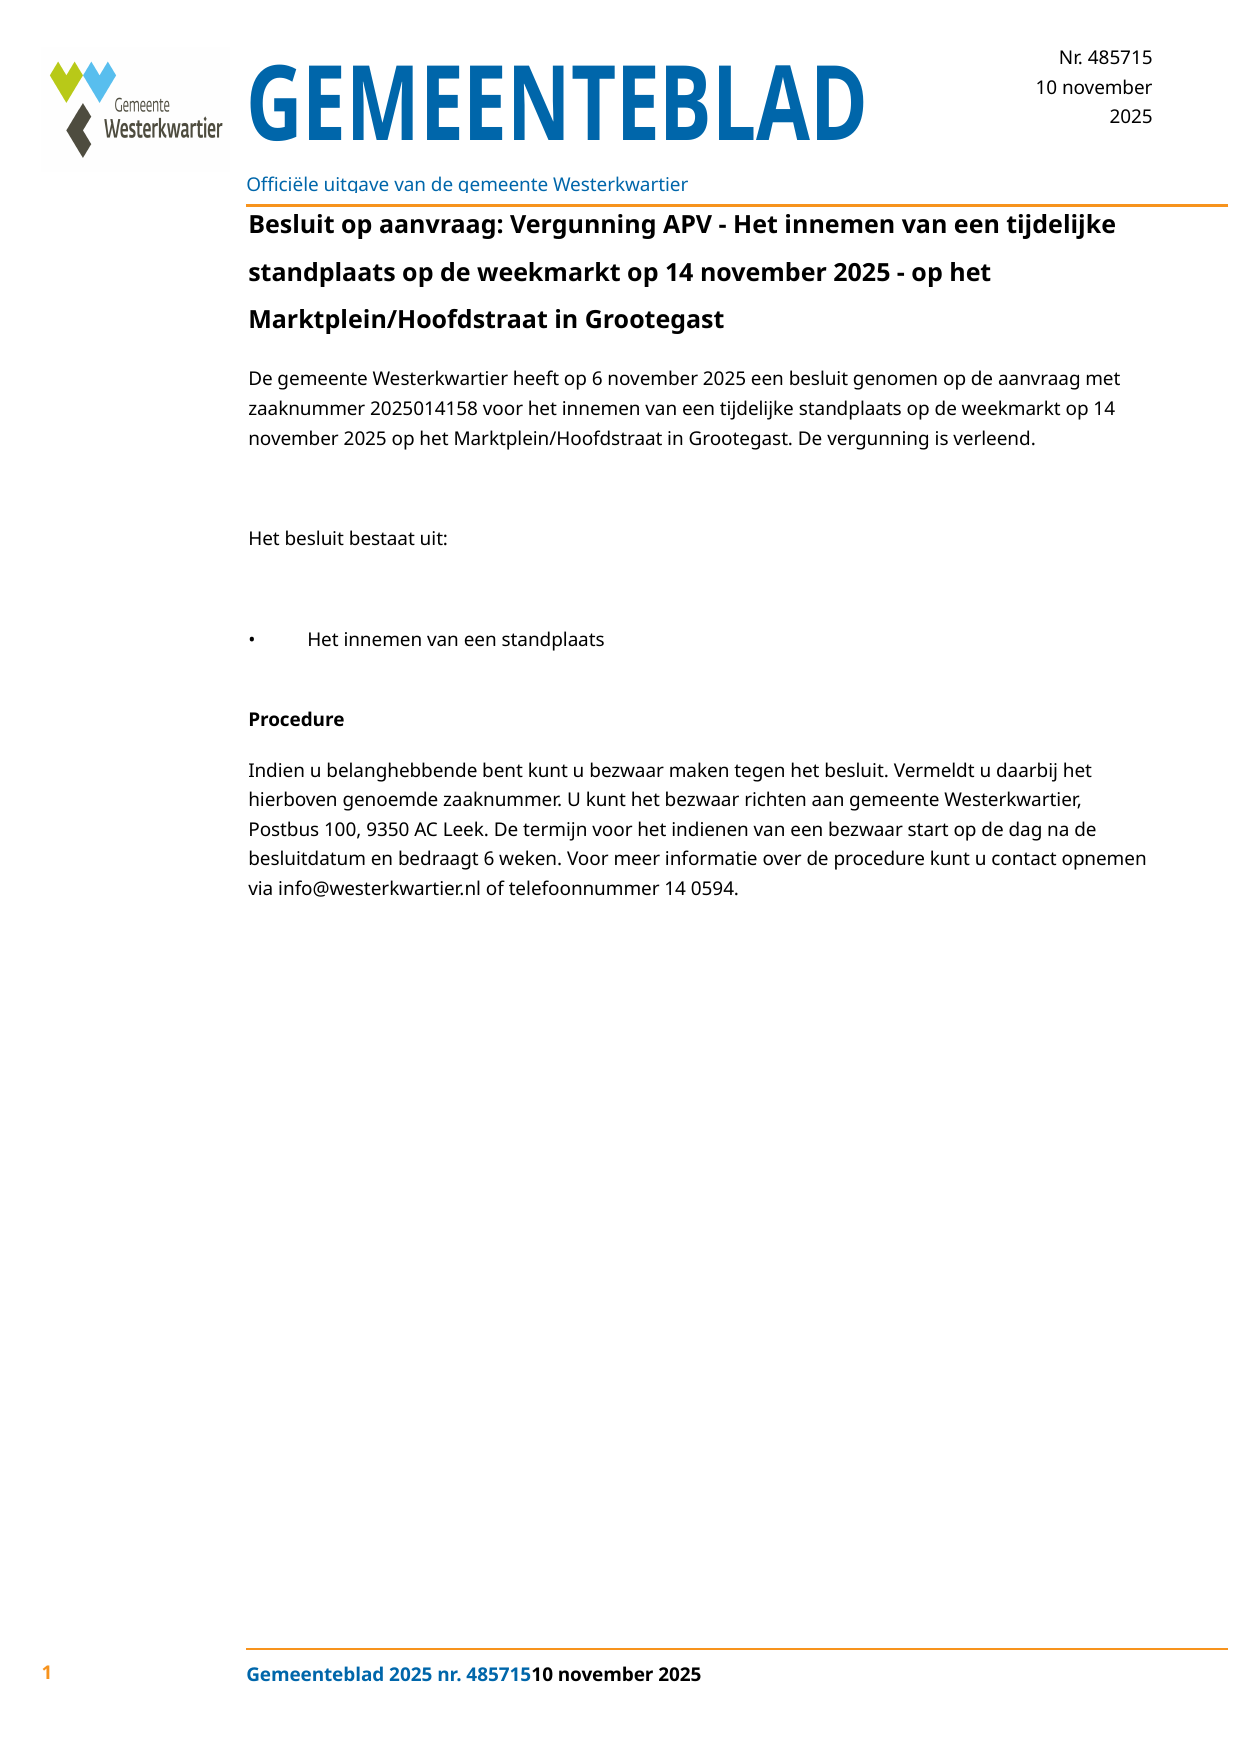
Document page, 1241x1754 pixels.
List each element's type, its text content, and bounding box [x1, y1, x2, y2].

list Het innemen van een standplaats [248, 626, 1152, 652]
text Het besluit bestaat uit: [248, 526, 1152, 551]
text Procedure [248, 706, 1152, 732]
text De gemeente Westerkwartier heeft op 6 november 2025 een besluit genomen op de aanvraag met zaaknummer 2025014158 voor het innemen van een tijdelijke standplaats op de weekmarkt op 14 november 2025 op het Marktplein/Hoofdstraat in Grootegast. De vergunning is verleend. [248, 366, 1152, 450]
text Besluit op aanvraag: Vergunning APV - Het innemen van een tijdelijke standplaats op de weekmarkt op 14 november 2025 - op het Marktplein/Hoofdstraat in Grootegast [248, 207, 1152, 336]
text Indien u belanghebbende bent kunt u bezwaar maken tegen het besluit. Vermeldt u daarbij het hierboven genoemde zaaknummer. U kunt het bezwaar richten aan gemeente Westerkwartier, Postbus 100, 9350 AC Leek. De termijn voor het indienen van een bezwaar start op de dag na de besluitdatum en bedraagt 6 weken. Voor meer informatie over de procedure kunt u contact opnemen via info@westerkwartier.nl of telefoonnummer 14 0594. [248, 757, 1152, 901]
picture [41, 47, 231, 172]
